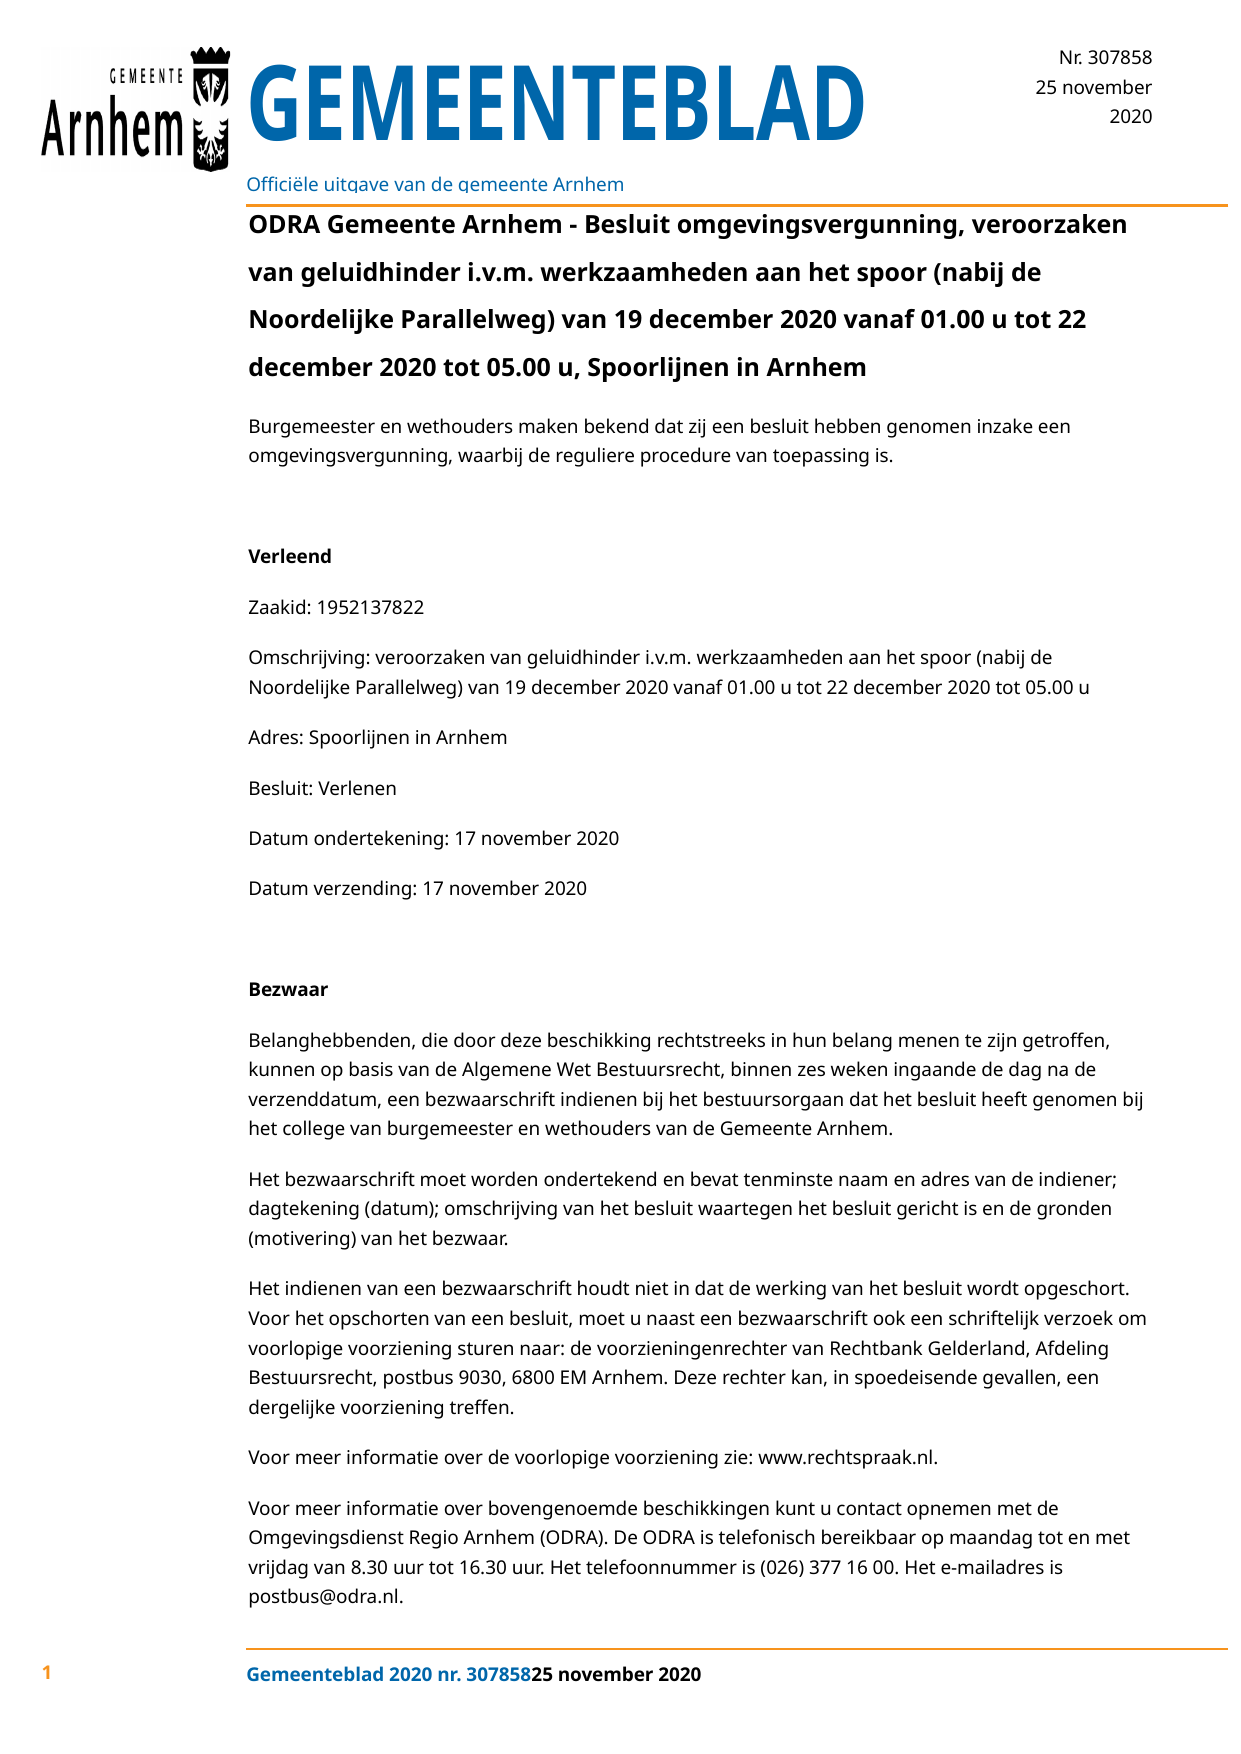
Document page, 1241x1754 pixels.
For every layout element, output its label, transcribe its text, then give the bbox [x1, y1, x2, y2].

text Datum verzending: 17 november 2020 [248, 876, 1152, 901]
text Datum ondertekening: 17 november 2020 [248, 825, 1152, 851]
text Burgemeester en wethouders maken bekend dat zij een besluit hebben genomen inzake een omgevingsvergunning, waarbij de reguliere procedure van toepassing is. [248, 413, 1152, 468]
text Bezwaar [248, 976, 1152, 1002]
text Omschrijving: veroorzaken van geluidhinder i.v.m. werkzaamheden aan het spoor (nabij de Noordelijke Parallelweg) van 19 december 2020 vanaf 01.00 u tot 22 december 2020 tot 05.00 u [248, 644, 1152, 700]
text Voor meer informatie over de voorlopige voorziening zie: www.rechtspraak.nl. [248, 1444, 1152, 1470]
text ODRA Gemeente Arnhem - Besluit omgevingsvergunning, veroorzaken van geluidhinder i.v.m. werkzaamheden aan het spoor (nabij de Noordelijke Parallelweg) van 19 december 2020 vanaf 01.00 u tot 22 december 2020 tot 05.00 u, Spoorlijnen in Arnhem [248, 207, 1152, 384]
picture [41, 47, 231, 172]
text Adres: Spoorlijnen in Arnhem [248, 724, 1152, 750]
text Het indienen van een bezwaarschrift houdt niet in dat de werking van het besluit wordt opgeschort. Voor het opschorten van een besluit, moet u naast een bezwaarschrift ook een schriftelijk verzoek om voorlopige voorziening sturen naar: de voorzieningenrechter van Rechtbank Gelderland, Afdeling Bestuursrecht, postbus 9030, 6800 EM Arnhem. Deze rechter kan, in spoedeisende gevallen, een dergelijke voorziening treffen. [248, 1276, 1152, 1420]
text Besluit: Verlenen [248, 775, 1152, 801]
text Voor meer informatie over bovengenoemde beschikkingen kunt u contact opnemen met de Omgevingsdienst Regio Arnhem (ODRA). De ODRA is telefonisch bereikbaar op maandag tot en met vrijdag van 8.30 uur tot 16.30 uur. Het telefoonnummer is (026) 377 16 00. Het e-mailadres is postbus@odra.nl. [248, 1495, 1152, 1609]
text Zaakid: 1952137822 [248, 594, 1152, 620]
text Het bezwaarschrift moet worden ondertekend en bevat tenminste naam en adres van de indiener; dagtekening (datum); omschrijving van het besluit waartegen het besluit gericht is en de gronden (motivering) van het bezwaar. [248, 1166, 1152, 1251]
text Belanghebbenden, die door deze beschikking rechtstreeks in hun belang menen te zijn getroffen, kunnen op basis van de Algemene Wet Bestuursrecht, binnen zes weken ingaande de dag na de verzenddatum, een bezwaarschrift indienen bij het bestuursorgaan dat het besluit heeft genomen bij het college van burgemeester en wethouders van de Gemeente Arnhem. [248, 1027, 1152, 1141]
text Verleend [248, 543, 1152, 569]
